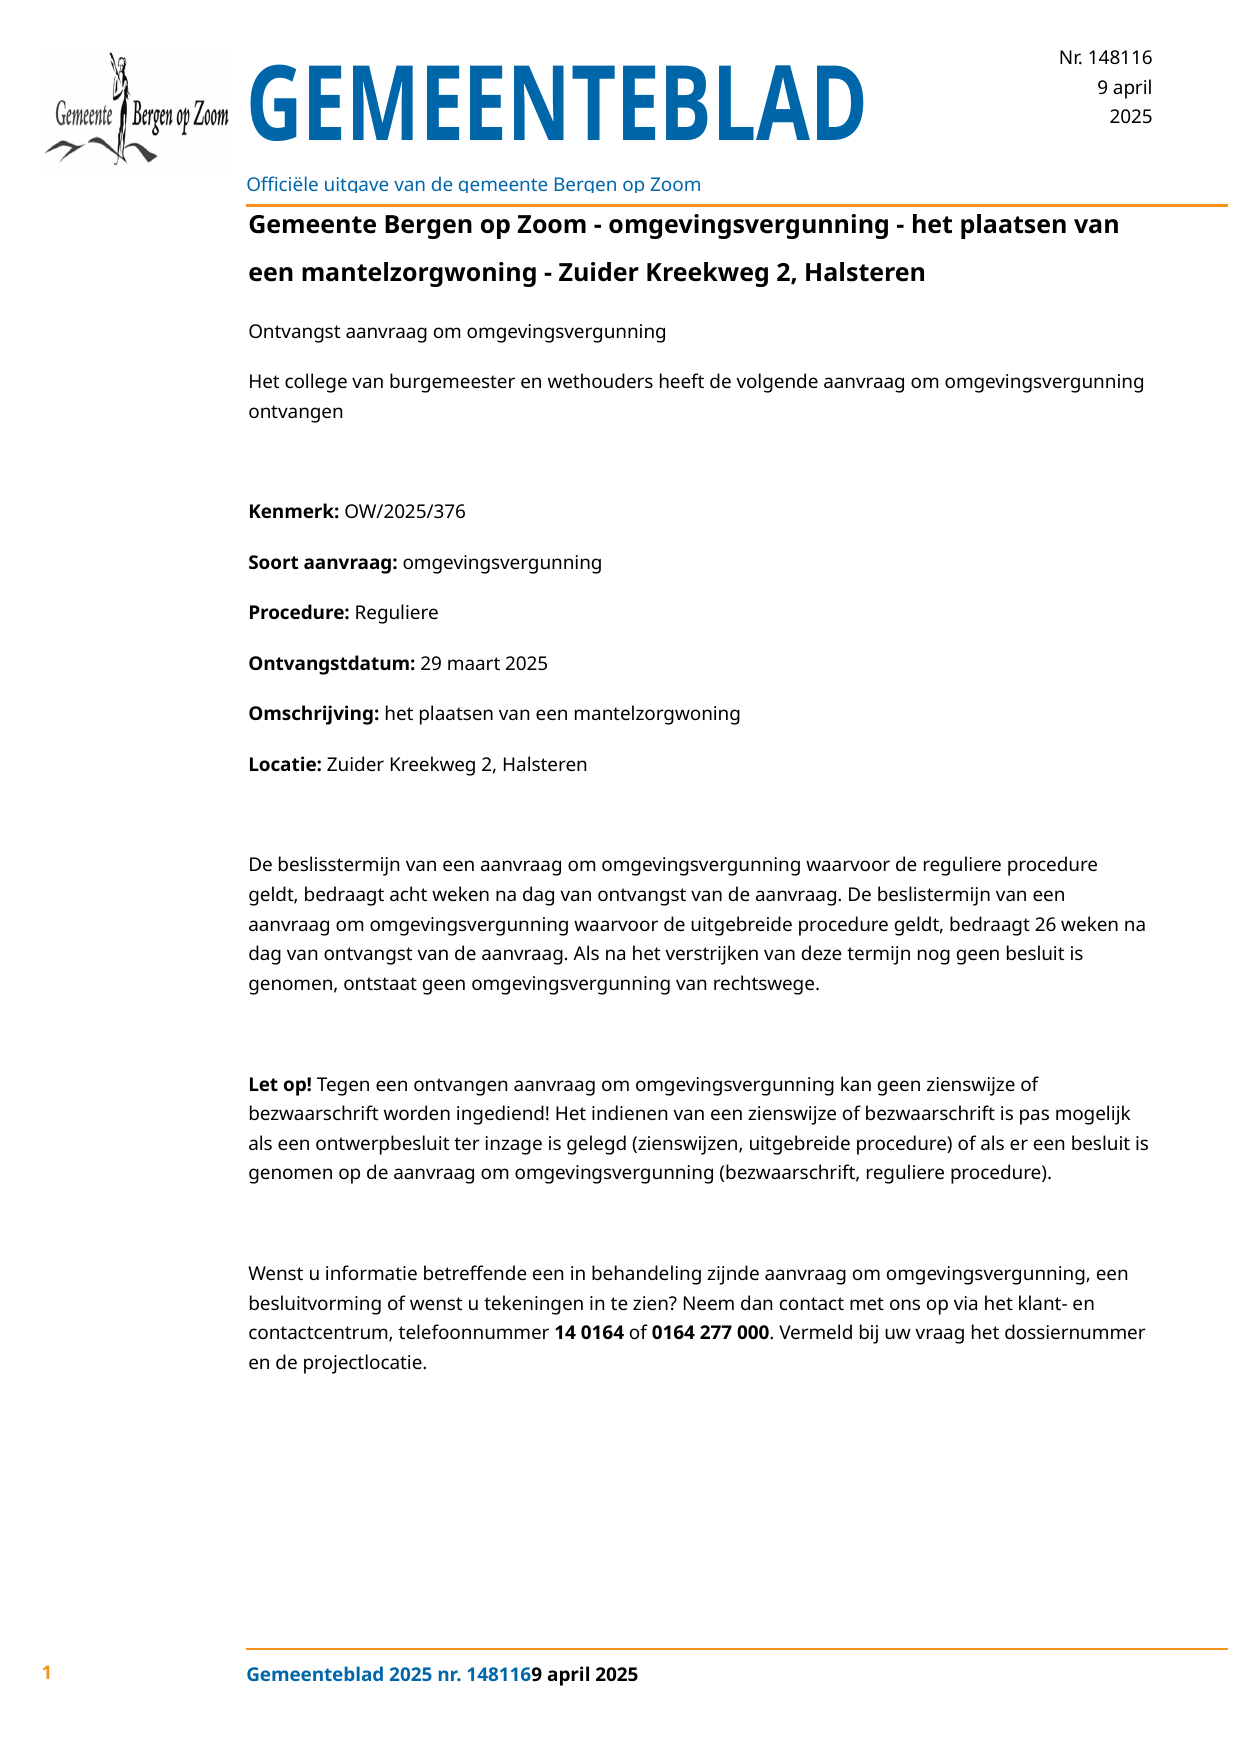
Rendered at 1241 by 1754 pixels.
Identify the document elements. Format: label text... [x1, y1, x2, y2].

picture [41, 47, 231, 172]
text Let op! Tegen een ontvangen aanvraag om omgevingsvergunning kan geen zienswijze of bezwaarschrift worden ingediend! Het indienen van een zienswijze of bezwaarschrift is pas mogelijk als een ontwerpbesluit ter inzage is gelegd (zienswijzen, uitgebreide procedure) of als er een besluit is genomen op de aanvraag om omgevingsvergunning (bezwaarschrift, reguliere procedure). [248, 1071, 1152, 1185]
text Procedure: Reguliere [248, 599, 1152, 625]
text Wenst u informatie betreffende een in behandeling zijnde aanvraag om omgevingsvergunning, een besluitvorming of wenst u tekeningen in te zien? Neem dan contact met ons op via het klant- en contactcentrum, telefoonnummer 14 0164 of 0164 277 000. Vermeld bij uw vraag het dossiernummer en de projectlocatie. [248, 1260, 1152, 1375]
text Omschrijving: het plaatsen van een mantelzorgwoning [248, 700, 1152, 726]
text Soort aanvraag: omgevingsvergunning [248, 549, 1152, 575]
text Het college van burgemeester en wethouders heeft de volgende aanvraag om omgevingsvergunning ontvangen [248, 368, 1152, 424]
text Ontvangst aanvraag om omgevingsvergunning [248, 318, 1152, 344]
text Ontvangstdatum: 29 maart 2025 [248, 650, 1152, 676]
text De beslisstermijn van een aanvraag om omgevingsvergunning waarvoor de reguliere procedure geldt, bedraagt acht weken na dag van ontvangst van de aanvraag. De beslistermijn van een aanvraag om omgevingsvergunning waarvoor de uitgebreide procedure geldt, bedraagt 26 weken na dag van ontvangst van de aanvraag. Als na het verstrijken van deze termijn nog geen besluit is genomen, ontstaat geen omgevingsvergunning van rechtswege. [248, 852, 1152, 996]
text Gemeente Bergen op Zoom - omgevingsvergunning - het plaatsen van een mantelzorgwoning - Zuider Kreekweg 2, Halsteren [248, 207, 1152, 288]
text Kenmerk: OW/2025/376 [248, 499, 1152, 524]
text Locatie: Zuider Kreekweg 2, Halsteren [248, 751, 1152, 777]
